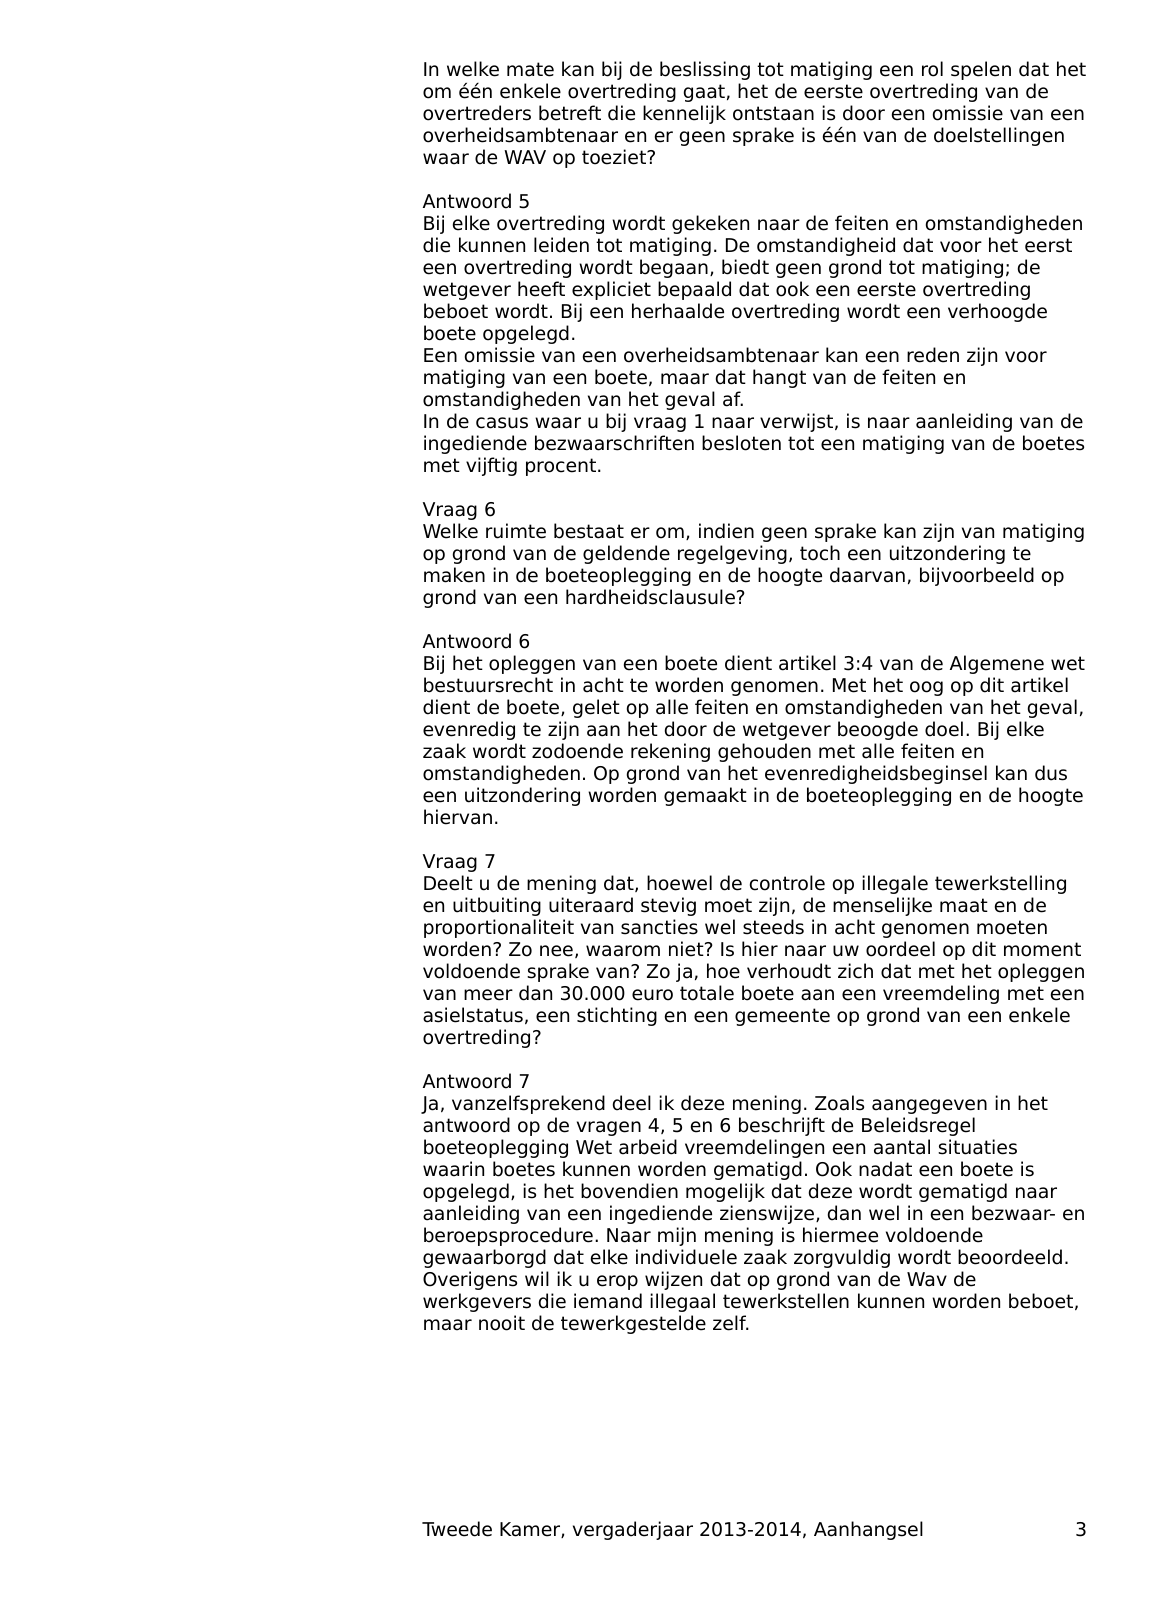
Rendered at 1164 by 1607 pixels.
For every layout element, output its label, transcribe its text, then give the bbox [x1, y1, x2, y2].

text In welke mate kan bij de beslissing tot matiging een rol spelen dat het om één enkele overtreding gaat, het de eerste overtreding van de overtreders betreft die kennelijk ontstaan is door een omissie van een overheidsambtenaar en er geen sprake is één van de doelstellingen waar de WAV op toeziet? [422, 59, 1087, 169]
text Vraag 7 [422, 851, 1087, 873]
text Welke ruimte bestaat er om, indien geen sprake kan zijn van matiging op grond van de geldende regelgeving, toch een uitzondering te maken in de boeteoplegging en de hoogte daarvan, bijvoorbeeld op grond van een hardheidsclausule? [422, 521, 1087, 609]
text Deelt u de mening dat, hoewel de controle op illegale tewerkstelling en uitbuiting uiteraard stevig moet zijn, de menselijke maat en de proportionaliteit van sancties wel steeds in acht genomen moeten worden? Zo nee, waarom niet? Is hier naar uw oordeel op dit moment voldoende sprake van? Zo ja, hoe verhoudt zich dat met het opleggen van meer dan 30.000 euro totale boete aan een vreemdeling met een asielstatus, een stichting en een gemeente op grond van een enkele overtreding? [422, 873, 1087, 1049]
text Bij het opleggen van een boete dient artikel 3:4 van de Algemene wet bestuursrecht in acht te worden genomen. Met het oog op dit artikel dient de boete, gelet op alle feiten en omstandigheden van het geval, evenredig te zijn aan het door de wetgever beoogde doel. Bij elke zaak wordt zodoende rekening gehouden met alle feiten en omstandigheden. Op grond van het evenredigheidsbeginsel kan dus een uitzondering worden gemaakt in de boeteoplegging en de hoogte hiervan. [422, 653, 1087, 829]
text Antwoord 6 [422, 631, 1087, 653]
text Ja, vanzelfsprekend deel ik deze mening. Zoals aangegeven in het antwoord op de vragen 4, 5 en 6 beschrijft de Beleidsregel boeteoplegging Wet arbeid vreemdelingen een aantal situaties waarin boetes kunnen worden gematigd. Ook nadat een boete is opgelegd, is het bovendien mogelijk dat deze wordt gematigd naar aanleiding van een ingediende zienswijze, dan wel in een bezwaar- en beroepsprocedure. Naar mijn mening is hiermee voldoende gewaarborgd dat elke individuele zaak zorgvuldig wordt beoordeeld. Overigens wil ik u erop wijzen dat op grond van de Wav de werkgevers die iemand illegaal tewerkstellen kunnen worden beboet, maar nooit de tewerkgestelde zelf. [422, 1093, 1087, 1335]
text Antwoord 7 [422, 1071, 1087, 1093]
text Bij elke overtreding wordt gekeken naar de feiten en omstandigheden die kunnen leiden tot matiging. De omstandigheid dat voor het eerst een overtreding wordt begaan, biedt geen grond tot matiging; de wetgever heeft expliciet bepaald dat ook een eerste overtreding beboet wordt. Bij een herhaalde overtreding wordt een verhoogde boete opgelegd. [422, 213, 1087, 345]
text In de casus waar u bij vraag 1 naar verwijst, is naar aanleiding van de ingediende bezwaarschriften besloten tot een matiging van de boetes met vijftig procent. [422, 411, 1087, 477]
text Een omissie van een overheidsambtenaar kan een reden zijn voor matiging van een boete, maar dat hangt van de feiten en omstandigheden van het geval af. [422, 345, 1087, 411]
text Vraag 6 [422, 499, 1087, 521]
text Antwoord 5 [422, 191, 1087, 213]
